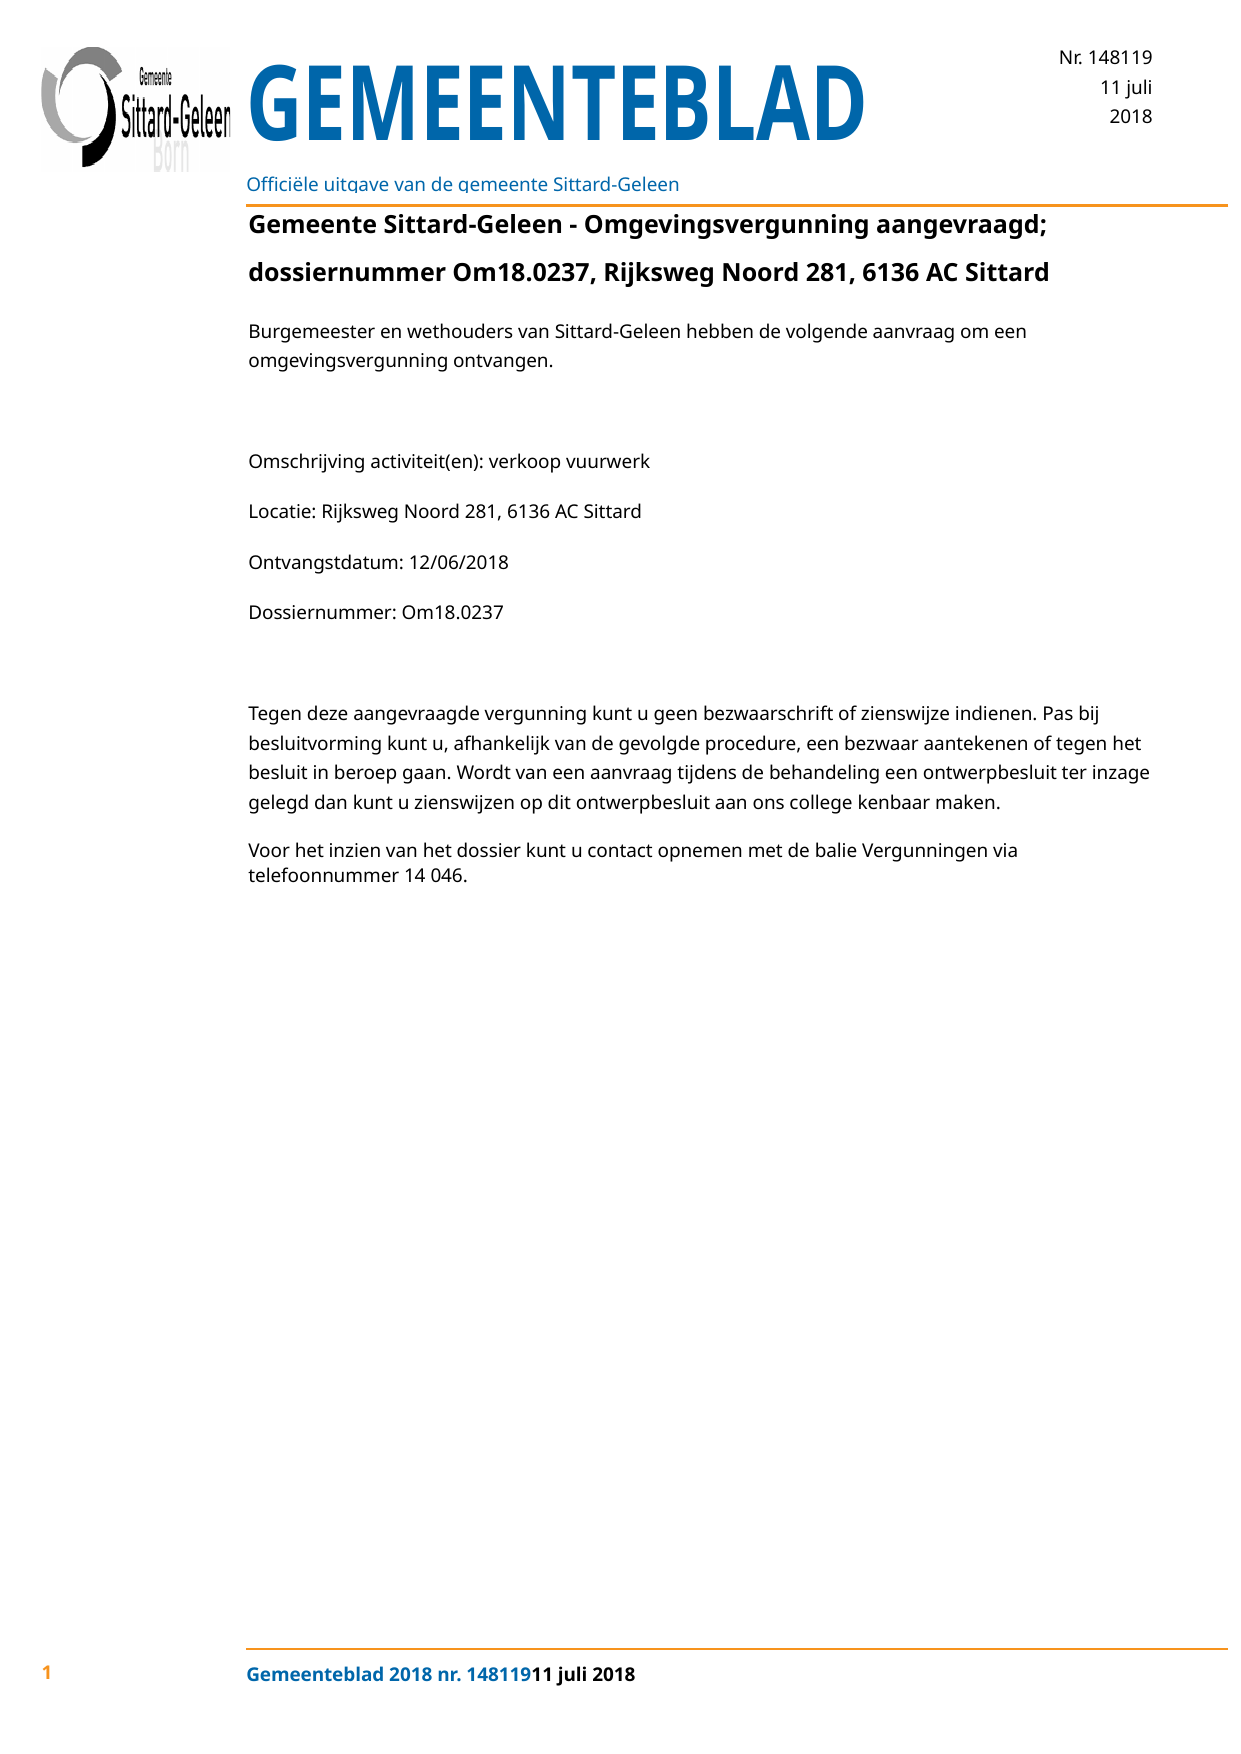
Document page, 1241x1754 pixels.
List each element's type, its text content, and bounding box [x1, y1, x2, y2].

text Burgemeester en wethouders van Sittard-Geleen hebben de volgende aanvraag om een omgevingsvergunning ontvangen. [248, 318, 1152, 373]
text Dossiernummer: Om18.0237 [248, 599, 1152, 625]
text Gemeente Sittard-Geleen - Omgevingsvergunning aangevraagd; dossiernummer Om18.0237, Rijksweg Noord 281, 6136 AC Sittard [248, 207, 1152, 288]
text Tegen deze aangevraagde vergunning kunt u geen bezwaarschrift of zienswijze indienen. Pas bij besluitvorming kunt u, afhankelijk van de gevolgde procedure, een bezwaar aantekenen of tegen het besluit in beroep gaan. Wordt van een aanvraag tijdens de behandeling een ontwerpbesluit ter inzage gelegd dan kunt u zienswijzen op dit ontwerpbesluit aan ons college kenbaar maken. [248, 700, 1152, 815]
picture [41, 47, 231, 172]
text Voor het inzien van het dossier kunt u contact opnemen met de balie Vergunningen via telefoonnummer 14 046. [248, 837, 1152, 888]
text Locatie: Rijksweg Noord 281, 6136 AC Sittard [248, 499, 1152, 524]
text Ontvangstdatum: 12/06/2018 [248, 549, 1152, 575]
text Omschrijving activiteit(en): verkoop vuurwerk [248, 448, 1152, 474]
